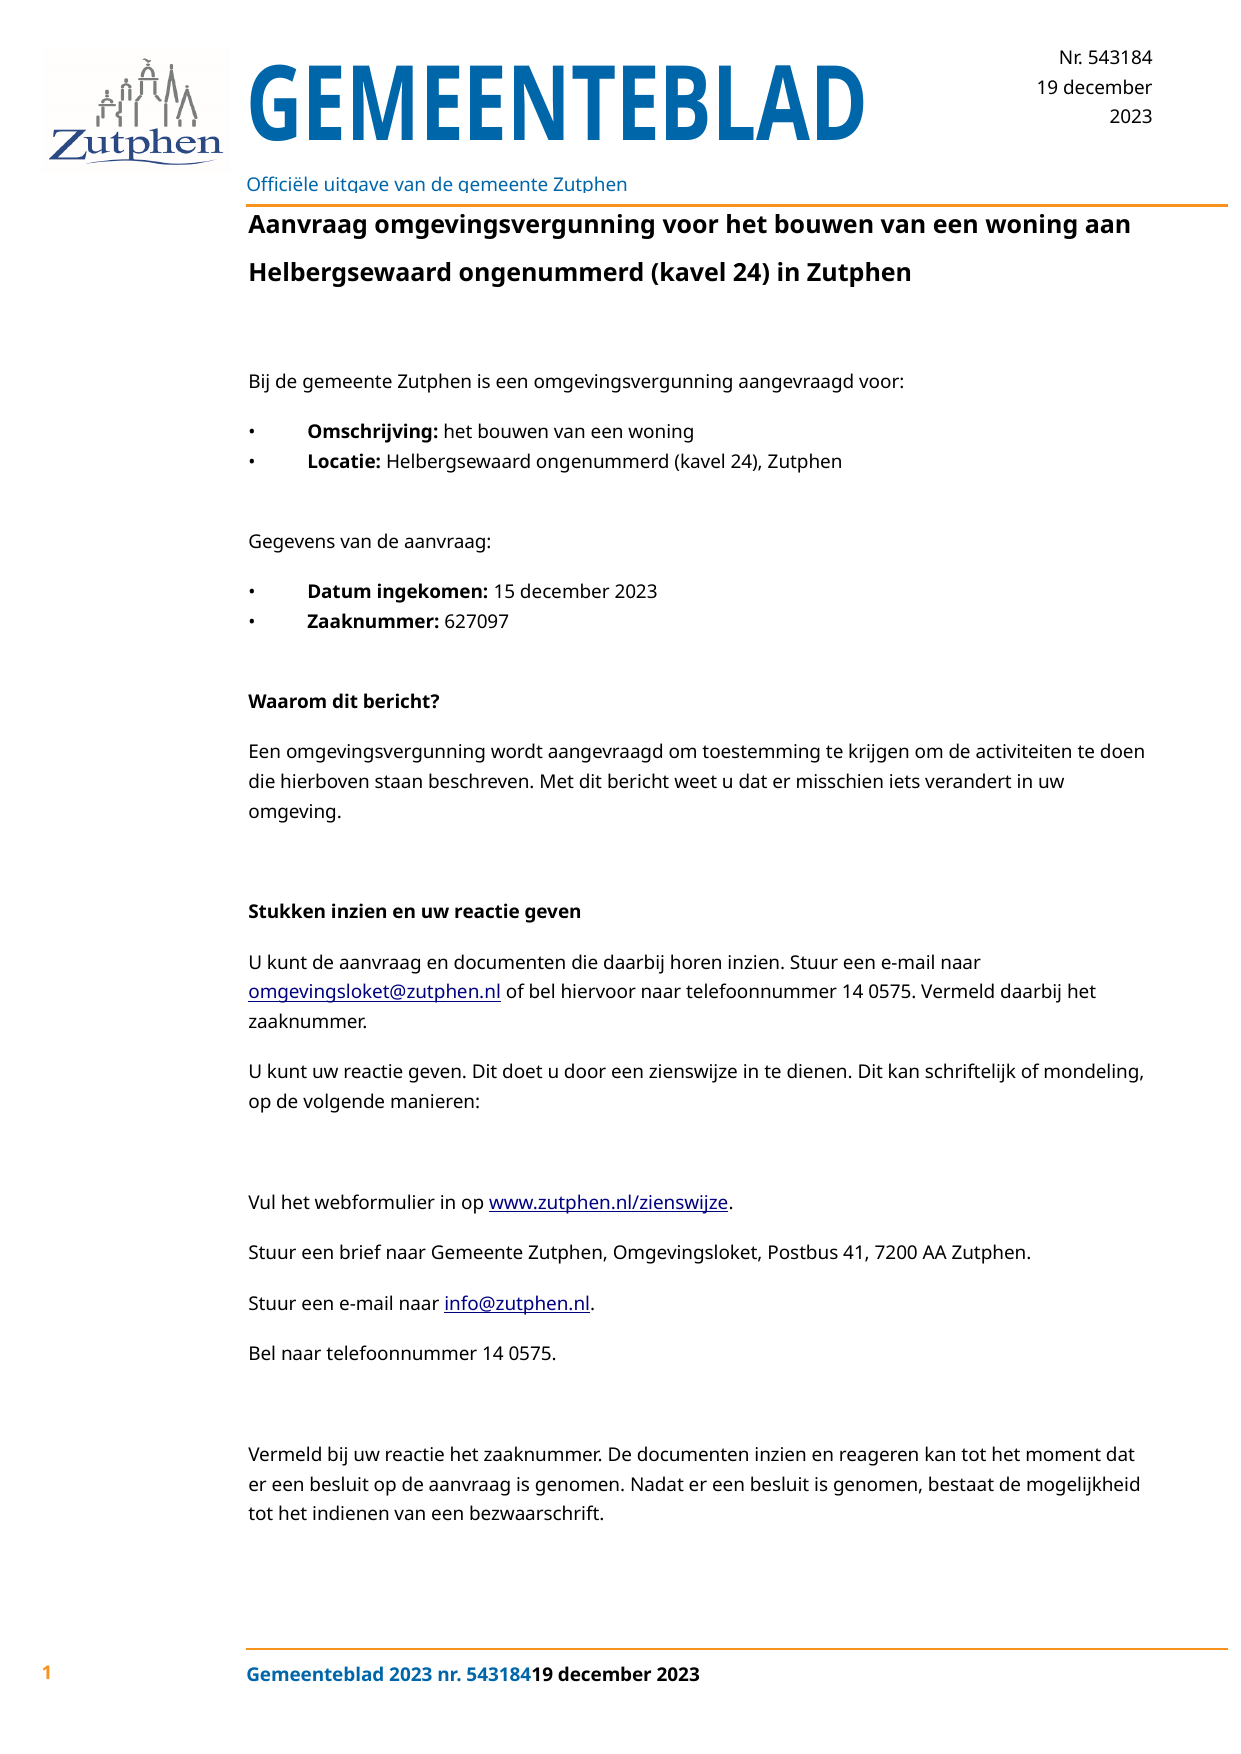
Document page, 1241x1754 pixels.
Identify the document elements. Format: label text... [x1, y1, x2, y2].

text Stukken inzien en uw reactie geven [248, 899, 1152, 924]
text Aanvraag omgevingsvergunning voor het bouwen van een woning aan Helbergsewaard ongenummerd (kavel 24) in Zutphen [248, 207, 1152, 288]
list Datum ingekomen: 15 december 2023 [248, 579, 1152, 604]
text Vul het webformulier in op www.zutphen.nl/zienswijze. [248, 1189, 1152, 1215]
text Bel naar telefoonnummer 14 0575. [248, 1340, 1152, 1366]
picture [41, 47, 231, 172]
text Waarom dit bericht? [248, 688, 1152, 714]
text Stuur een brief naar Gemeente Zutphen, Omgevingsloket, Postbus 41, 7200 AA Zutphen. [248, 1239, 1152, 1265]
list Locatie: Helbergsewaard ongenummerd (kavel 24), Zutphen [248, 448, 1152, 474]
text U kunt uw reactie geven. Dit doet u door een zienswijze in te dienen. Dit kan schriftelijk of mondeling, op de volgende manieren: [248, 1059, 1152, 1114]
list Zaaknummer: 627097 [248, 608, 1152, 634]
text U kunt de aanvraag en documenten die daarbij horen inzien. Stuur een e-mail naar omgevingsloket@zutphen.nl of bel hiervoor naar telefoonnummer 14 0575. Vermeld daarbij het zaaknummer. [248, 949, 1152, 1034]
text Gegevens van de aanvraag: [248, 528, 1152, 554]
text Stuur een e-mail naar info@zutphen.nl. [248, 1290, 1152, 1316]
text Bij de gemeente Zutphen is een omgevingsvergunning aangevraagd voor: [248, 368, 1152, 394]
text Een omgevingsvergunning wordt aangevraagd om toestemming te krijgen om de activiteiten te doen die hierboven staan beschreven. Met dit bericht weet u dat er misschien iets verandert in uw omgeving. [248, 739, 1152, 824]
text Vermeld bij uw reactie het zaaknummer. De documenten inzien en reageren kan tot het moment dat er een besluit op de aanvraag is genomen. Nadat er een besluit is genomen, bestaat de mogelijkheid tot het indienen van een bezwaarschrift. [248, 1441, 1152, 1526]
list Omschrijving: het bouwen van een woning [248, 419, 1152, 444]
